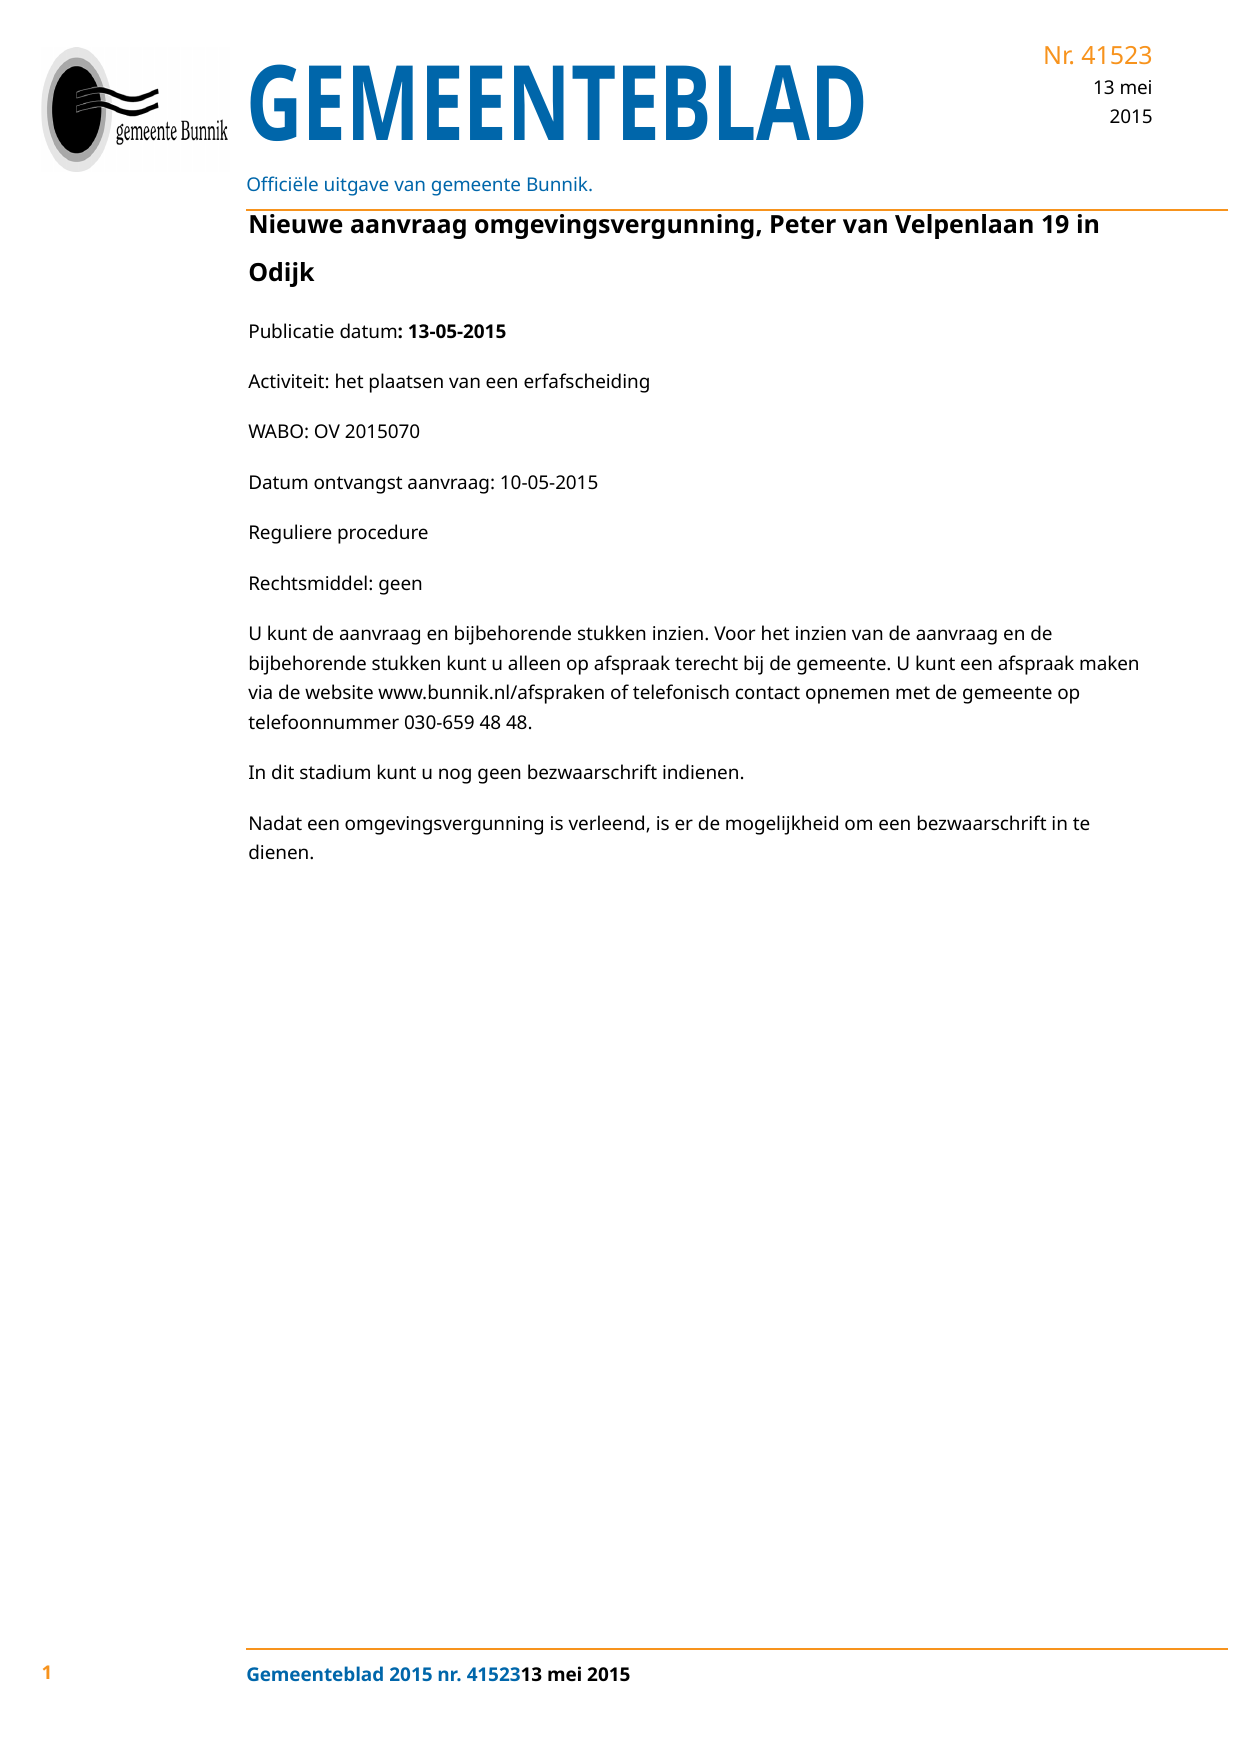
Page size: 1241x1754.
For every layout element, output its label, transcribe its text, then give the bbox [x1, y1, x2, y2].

text Reguliere procedure [248, 519, 1152, 545]
text Datum ontvangst aanvraag: 10-05-2015 [248, 469, 1152, 495]
text Rechtsmiddel: geen [248, 570, 1152, 596]
text In dit stadium kunt u nog geen bezwaarschrift indienen. [248, 759, 1152, 785]
text Publicatie datum: 13-05-2015 [248, 318, 1152, 344]
picture [41, 47, 231, 172]
text WABO: OV 2015070 [248, 419, 1152, 444]
text Nadat een omgevingsvergunning is verleend, is er de mogelijkheid om een bezwaarschrift in te dienen. [248, 810, 1152, 865]
text Nieuwe aanvraag omgevingsvergunning, Peter van Velpenlaan 19 in Odijk [248, 211, 1152, 288]
text U kunt de aanvraag en bijbehorende stukken inzien. Voor het inzien van de aanvraag en de bijbehorende stukken kunt u alleen op afspraak terecht bij de gemeente. U kunt een afspraak maken via de website www.bunnik.nl/afspraken of telefonisch contact opnemen met de gemeente op telefoonnummer 030-659 48 48. [248, 620, 1152, 735]
text Activiteit: het plaatsen van een erfafscheiding [248, 368, 1152, 394]
